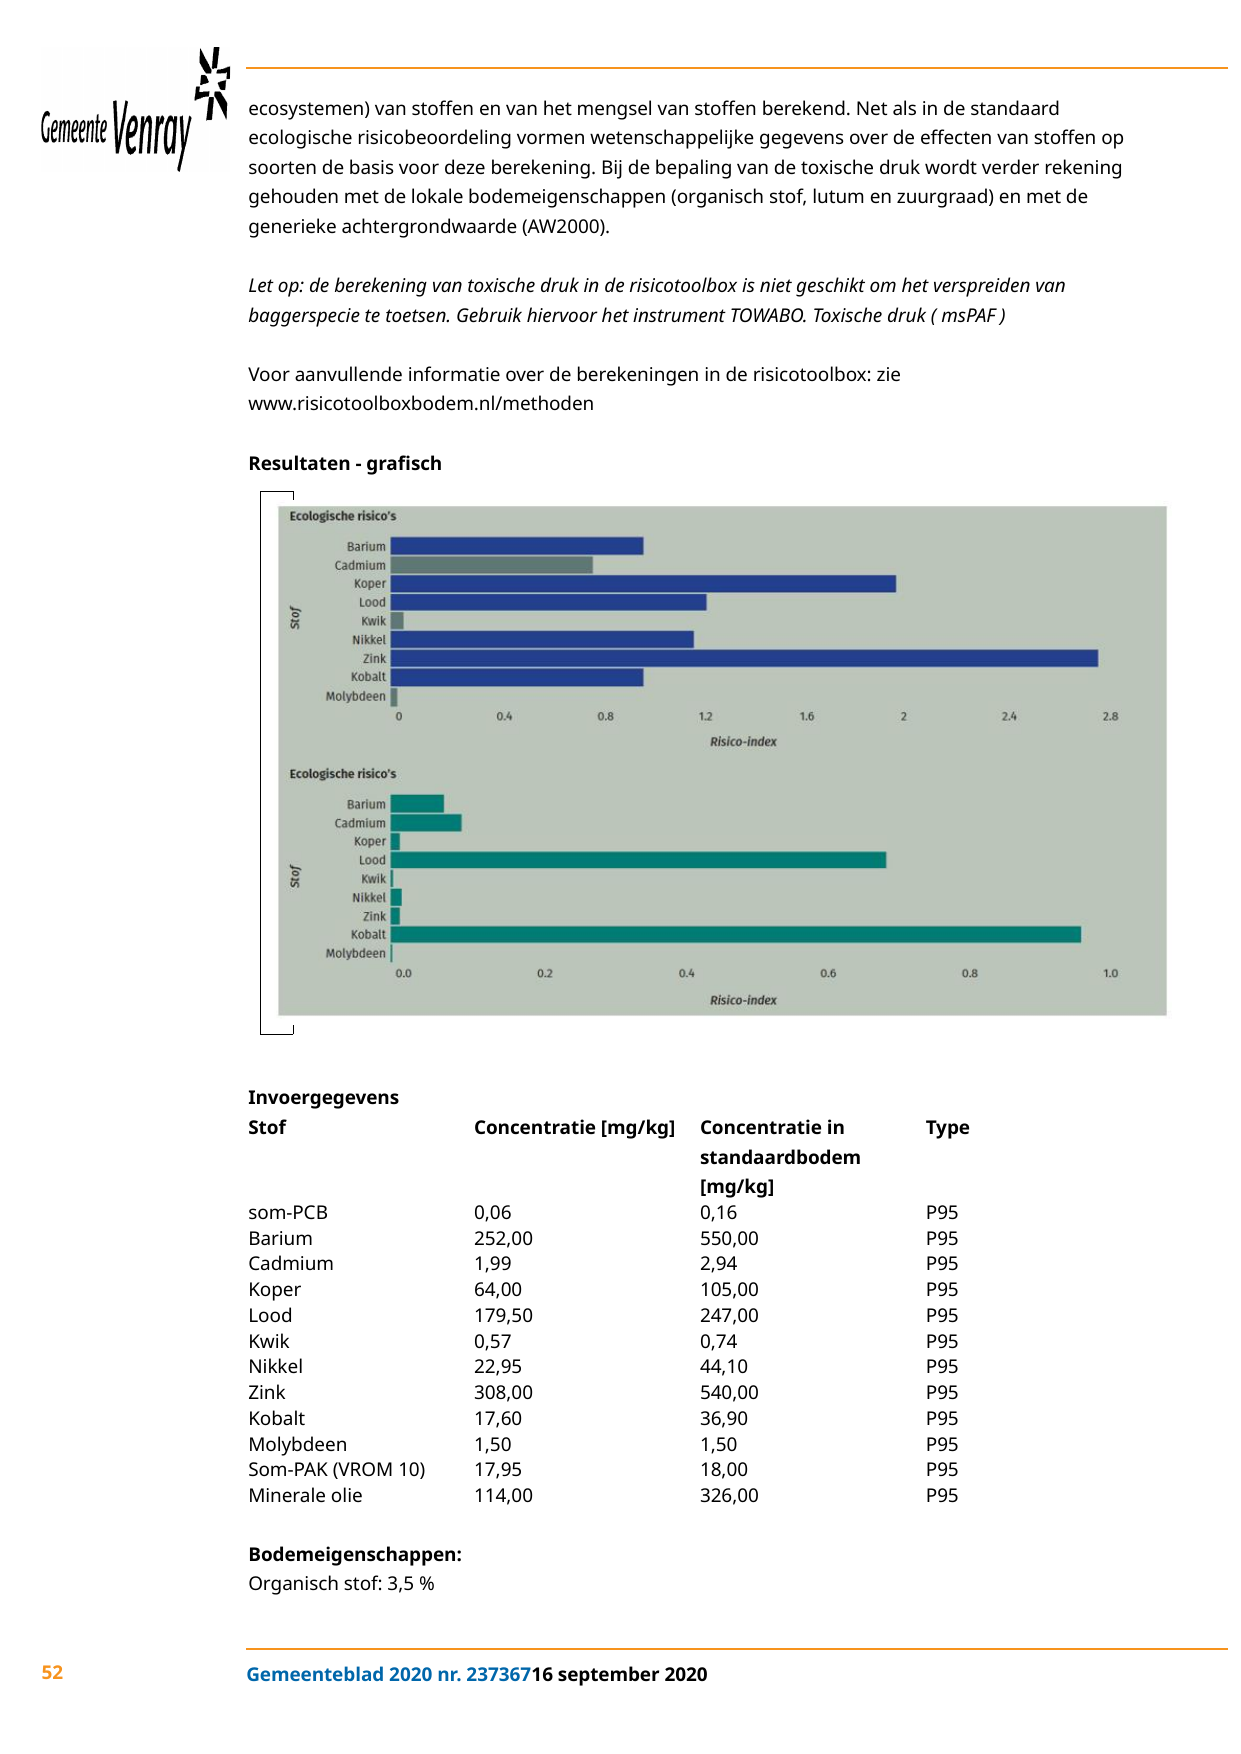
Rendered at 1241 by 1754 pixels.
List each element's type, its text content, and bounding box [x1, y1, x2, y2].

table_cell 179,50 [474, 1302, 700, 1328]
table_cell 36,90 [700, 1405, 926, 1431]
table_cell 0,06 [474, 1199, 700, 1225]
table_cell 540,00 [700, 1379, 926, 1405]
table_header Stof [248, 1114, 474, 1199]
table_cell P95 [926, 1379, 1152, 1405]
table_cell P95 [926, 1405, 1152, 1431]
table_cell 0,16 [700, 1199, 926, 1225]
table_cell Kobalt [248, 1405, 474, 1431]
table_cell P95 [926, 1482, 1152, 1508]
table_cell 17,60 [474, 1405, 700, 1431]
table_cell 0,74 [700, 1328, 926, 1353]
table_cell P95 [926, 1456, 1152, 1482]
text Organisch stof: 3,5 % [248, 1570, 1152, 1596]
table_cell som-PCB [248, 1199, 474, 1225]
table_cell P95 [926, 1276, 1152, 1302]
table_cell P95 [926, 1302, 1152, 1328]
table_cell 2,94 [700, 1251, 926, 1276]
picture [268, 500, 1173, 1025]
table_cell Som-PAK (VROM 10) [248, 1456, 474, 1482]
table_cell 114,00 [474, 1482, 700, 1508]
table_cell 1,50 [700, 1431, 926, 1456]
table_cell P95 [926, 1431, 1152, 1456]
table_header Concentratie [mg/kg] [474, 1114, 700, 1199]
table_cell 105,00 [700, 1276, 926, 1302]
text Invoergegevens [248, 1084, 1152, 1110]
table_cell 64,00 [474, 1276, 700, 1302]
table_cell P95 [926, 1199, 1152, 1225]
table_cell P95 [926, 1251, 1152, 1276]
text Resultaten - grafisch [248, 450, 1152, 476]
table_cell 1,50 [474, 1431, 700, 1456]
table_header Type [926, 1114, 1152, 1199]
table_cell Zink [248, 1379, 474, 1405]
table_cell P95 [926, 1225, 1152, 1251]
text Bodemeigenschappen: [248, 1541, 1152, 1566]
table_cell Cadmium [248, 1251, 474, 1276]
table_cell Kwik [248, 1328, 474, 1353]
table_cell 0,57 [474, 1328, 700, 1353]
table_cell 18,00 [700, 1456, 926, 1482]
table_cell Minerale olie [248, 1482, 474, 1508]
table_cell Koper [248, 1276, 474, 1302]
table_cell Nikkel [248, 1354, 474, 1379]
picture [41, 47, 231, 172]
table_cell 308,00 [474, 1379, 700, 1405]
table_cell 1,99 [474, 1251, 700, 1276]
table_cell 44,10 [700, 1354, 926, 1379]
table_header Concentratie in standaardbodem [mg/kg] [700, 1114, 926, 1199]
table_cell Lood [248, 1302, 474, 1328]
table_cell 17,95 [474, 1456, 700, 1482]
table_cell 326,00 [700, 1482, 926, 1508]
table_cell P95 [926, 1354, 1152, 1379]
text ecosystemen) van stoffen en van het mengsel van stoffen berekend. Net als in de standaard ecologische risicobeoordeling vormen wetenschappelijke gegevens over de effecten van stoffen op soorten de basis voor deze berekening. Bij de bepaling van de toxische druk wordt verder rekening gehouden met de lokale bodemeigenschappen (organisch stof, lutum en zuurgraad) en met de generieke achtergrondwaarde (AW2000). [248, 95, 1152, 239]
table_cell 22,95 [474, 1354, 700, 1379]
table_cell Barium [248, 1225, 474, 1251]
table_cell P95 [926, 1328, 1152, 1353]
text Voor aanvullende informatie over de berekeningen in de risicotoolbox: zie www.risicotoolboxbodem.nl/methoden [248, 361, 1152, 416]
table_cell 252,00 [474, 1225, 700, 1251]
table_cell 247,00 [700, 1302, 926, 1328]
text Let op: de berekening van toxische druk in de risicotoolbox is niet geschikt om het verspreiden van baggerspecie te toetsen. Gebruik hiervoor het instrument TOWABO. Toxische druk ( msPAF ) [248, 272, 1152, 328]
table_cell 550,00 [700, 1225, 926, 1251]
table_cell Molybdeen [248, 1431, 474, 1456]
